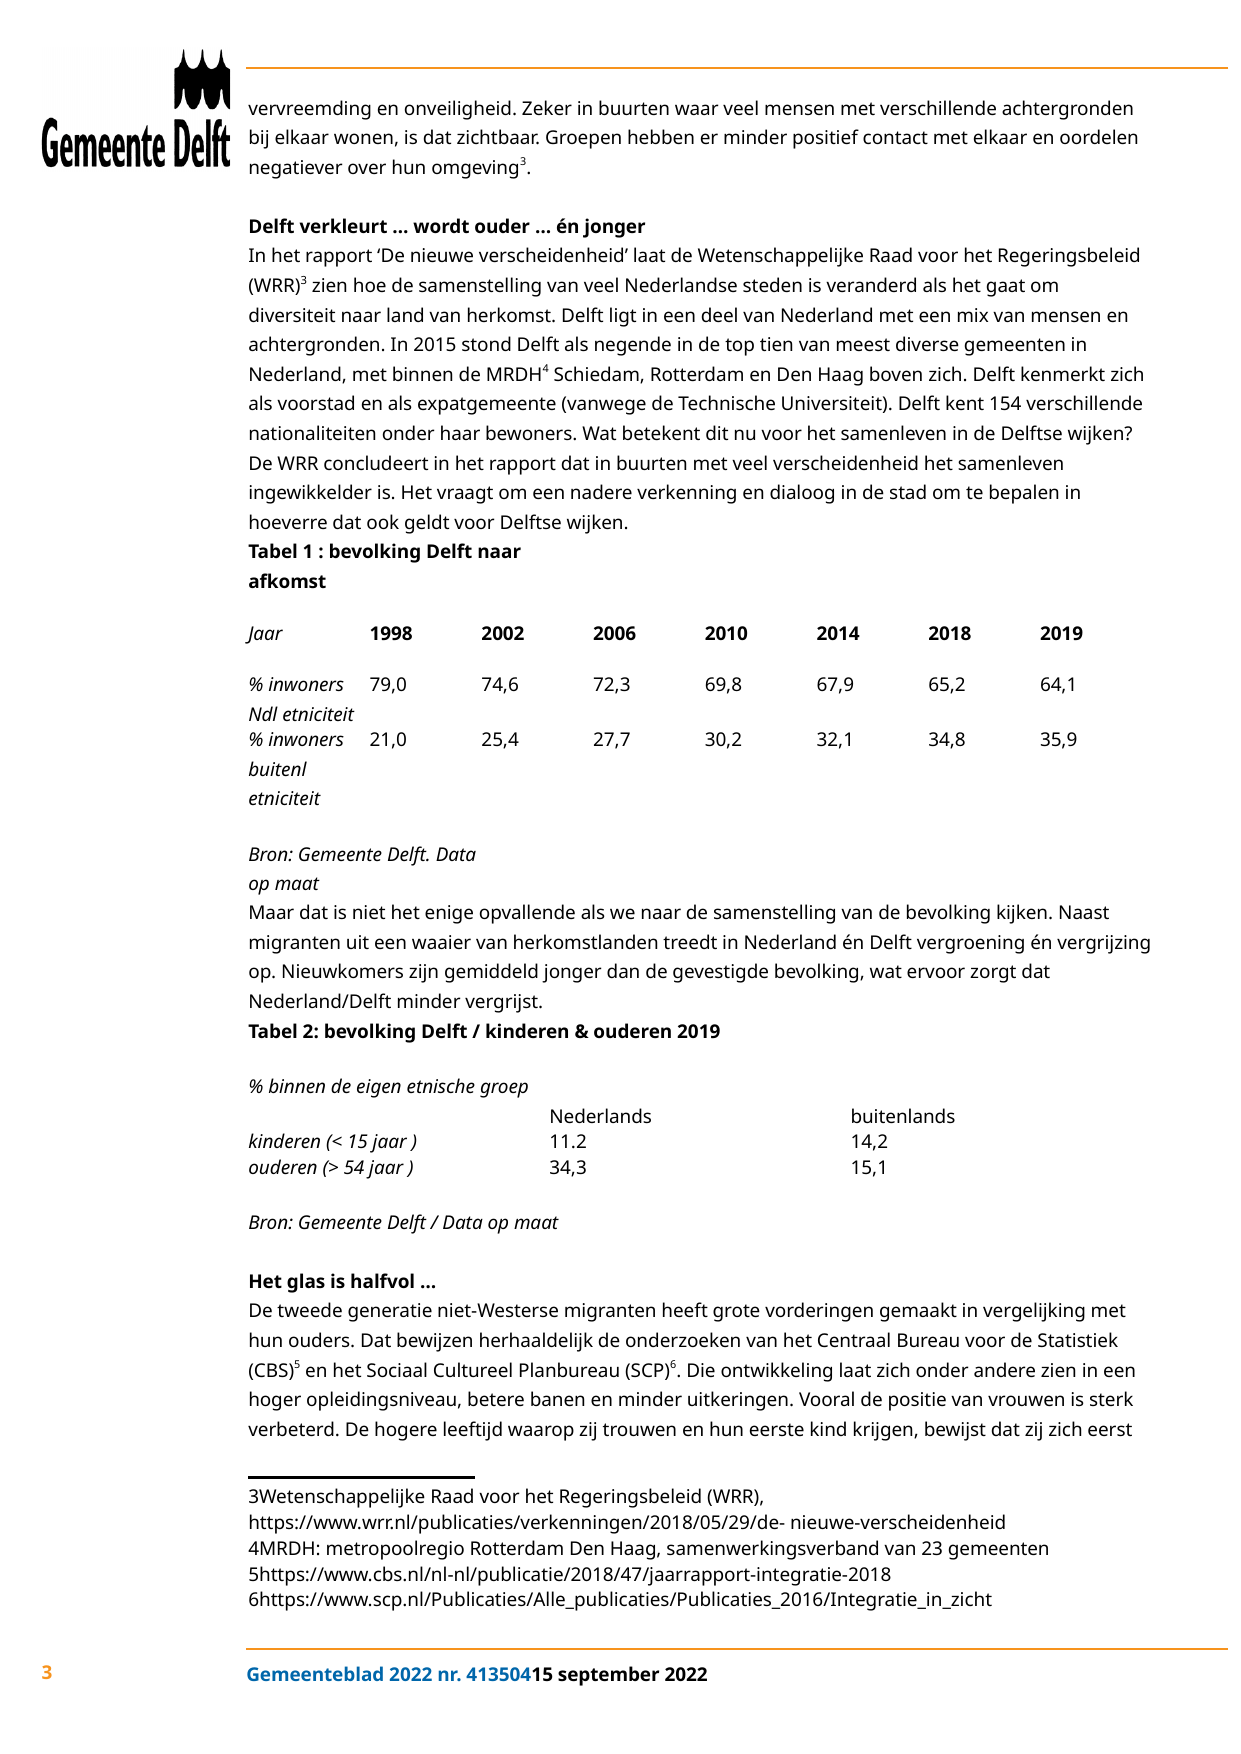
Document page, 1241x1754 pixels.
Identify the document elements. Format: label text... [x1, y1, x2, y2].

table_cell [816, 594, 928, 620]
table_cell [369, 594, 481, 620]
table_cell [928, 594, 1040, 620]
table_cell 2006 [593, 620, 704, 645]
table_cell [248, 645, 369, 671]
table_cell Nederlands [549, 1044, 850, 1128]
table_cell [816, 645, 928, 671]
table_cell 64,1 [1040, 671, 1152, 726]
table_header [705, 539, 816, 594]
table_header [816, 539, 928, 594]
text Wetenschappelijke Raad voor het Regeringsbeleid (WRR), https://www.wrr.nl/publicaties/verkenningen/2018/05/29/de- nieuwe-verscheidenheid [248, 1483, 1152, 1535]
table_cell 79,0 [369, 671, 481, 726]
table_cell [593, 594, 704, 620]
table_cell 67,9 [816, 671, 928, 726]
text De tweede generatie niet-Westerse migranten heeft grote vorderingen gemaakt in vergelijking met hun ouders. Dat bewijzen herhaaldelijk de onderzoeken van het Centraal Bureau voor de Statistiek (CBS) en het Sociaal Cultureel Planbureau (SCP). Die ontwikkeling laat zich onder andere zien in een hoger opleidingsniveau, betere banen en minder uitkeringen. Vooral de positie van vrouwen is sterk verbeterd. De hogere leeftijd waarop zij trouwen en hun eerste kind krijgen, bewijst dat zij zich eerst [248, 1298, 1152, 1442]
table_cell 2018 [928, 620, 1040, 645]
text https://www.scp.nl/Publicaties/Alle_publicaties/Publicaties_2016/Integratie_in_zicht [248, 1586, 1152, 1612]
table_header [928, 539, 1040, 594]
table_cell 65,2 [928, 671, 1040, 726]
table_cell 14,2 [850, 1129, 1152, 1154]
table_cell 2002 [481, 620, 593, 645]
table_cell [705, 594, 816, 620]
table_cell 11.2 [549, 1129, 850, 1154]
text Maar dat is niet het enige opvallende als we naar de samenstelling van de bevolking kijken. Naast migranten uit een waaier van herkomstlanden treedt in Nederland én Delft vergroening én vergrijzing op. Nieuwkomers zijn gemiddeld jonger dan de gevestigde bevolking, wat ervoor zorgt dat Nederland/Delft minder vergrijst. [248, 899, 1152, 1014]
table_cell [1040, 645, 1152, 671]
table_cell 2010 [705, 620, 816, 645]
table_cell % inwoners buitenl etniciteit [248, 726, 369, 811]
table_cell 27,7 [593, 726, 704, 811]
table_cell Jaar [248, 620, 369, 645]
text Delft verkleurt … wordt ouder … én jonger [248, 213, 1152, 239]
table_cell 25,4 [481, 726, 593, 811]
table_cell 30,2 [705, 726, 816, 811]
table_header [593, 539, 704, 594]
text https://www.cbs.nl/nl-nl/publicatie/2018/47/jaarrapport-integratie-2018 [248, 1561, 1152, 1586]
table_cell [850, 1180, 1152, 1235]
table_cell [593, 645, 704, 671]
table_cell % inwoners Ndl etniciteit [248, 671, 369, 726]
table_cell [928, 811, 1040, 896]
table_cell 21,0 [369, 726, 481, 811]
table_cell [816, 811, 928, 896]
table_cell [248, 594, 369, 620]
table_cell [369, 645, 481, 671]
text In het rapport ‘De nieuwe verscheidenheid’ laat de Wetenschappelijke Raad voor het Regeringsbeleid (WRR)3 zien hoe de samenstelling van veel Nederlandse steden is veranderd als het gaat om diversiteit naar land van herkomst. Delft ligt in een deel van Nederland met een mix van mensen en achtergronden. In 2015 stond Delft als negende in de top tien van meest diverse gemeenten in Nederland, met binnen de MRDH Schiedam, Rotterdam en Den Haag boven zich. Delft kenmerkt zich als voorstad en als expatgemeente (vanwege de Technische Universiteit). Delft kent 154 verschillende nationaliteiten onder haar bewoners. Wat betekent dit nu voor het samenleven in de Delftse wijken? De WRR concludeert in het rapport dat in buurten met veel verscheidenheid het samenleven ingewikkelder is. Het vraagt om een nadere verkenning en dialoog in de stad om te bepalen in hoeverre dat ook geldt voor Delftse wijken. [248, 243, 1152, 535]
table_cell 15,1 [850, 1154, 1152, 1180]
table_header Tabel 1 : bevolking Delft naar afkomst [248, 539, 593, 594]
text vervreemding en onveiligheid. Zeker in buurten waar veel mensen met verschillende achtergronden bij elkaar wonen, is dat zichtbaar. Groepen hebben er minder positief contact met elkaar en oordelen negatiever over hun omgeving. [248, 95, 1152, 180]
table_cell [481, 594, 593, 620]
table_cell [1040, 811, 1152, 896]
table_cell [928, 645, 1040, 671]
picture [41, 47, 231, 172]
text Het glas is halfvol … [248, 1268, 1152, 1294]
table_cell 69,8 [705, 671, 816, 726]
table_cell buitenlands [850, 1044, 1152, 1128]
table_cell [481, 811, 593, 896]
table_cell ouderen (> 54 jaar ) [248, 1154, 549, 1180]
table_cell kinderen (< 15 jaar ) [248, 1129, 549, 1154]
table_cell 1998 [369, 620, 481, 645]
table_cell Bron: Gemeente Delft / Data op maat [248, 1180, 850, 1235]
table_cell 34,3 [549, 1154, 850, 1180]
table_cell 34,8 [928, 726, 1040, 811]
table_cell [705, 645, 816, 671]
table_cell 32,1 [816, 726, 928, 811]
table_header Tabel 2: bevolking Delft / kinderen & ouderen 2019 [248, 1018, 1152, 1044]
text MRDH: metropoolregio Rotterdam Den Haag, samenwerkingsverband van 23 gemeenten [248, 1535, 1152, 1561]
table_cell [705, 811, 816, 896]
table_cell 74,6 [481, 671, 593, 726]
table_cell 72,3 [593, 671, 704, 726]
table_header [1040, 539, 1152, 594]
table_cell [1040, 594, 1152, 620]
table_cell 2014 [816, 620, 928, 645]
table_cell 2019 [1040, 620, 1152, 645]
table_cell [593, 811, 704, 896]
table_cell 35,9 [1040, 726, 1152, 811]
table_cell % binnen de eigen etnische groep [248, 1044, 549, 1128]
table_cell Bron: Gemeente Delft. Data op maat [248, 811, 481, 896]
table_cell [481, 645, 593, 671]
